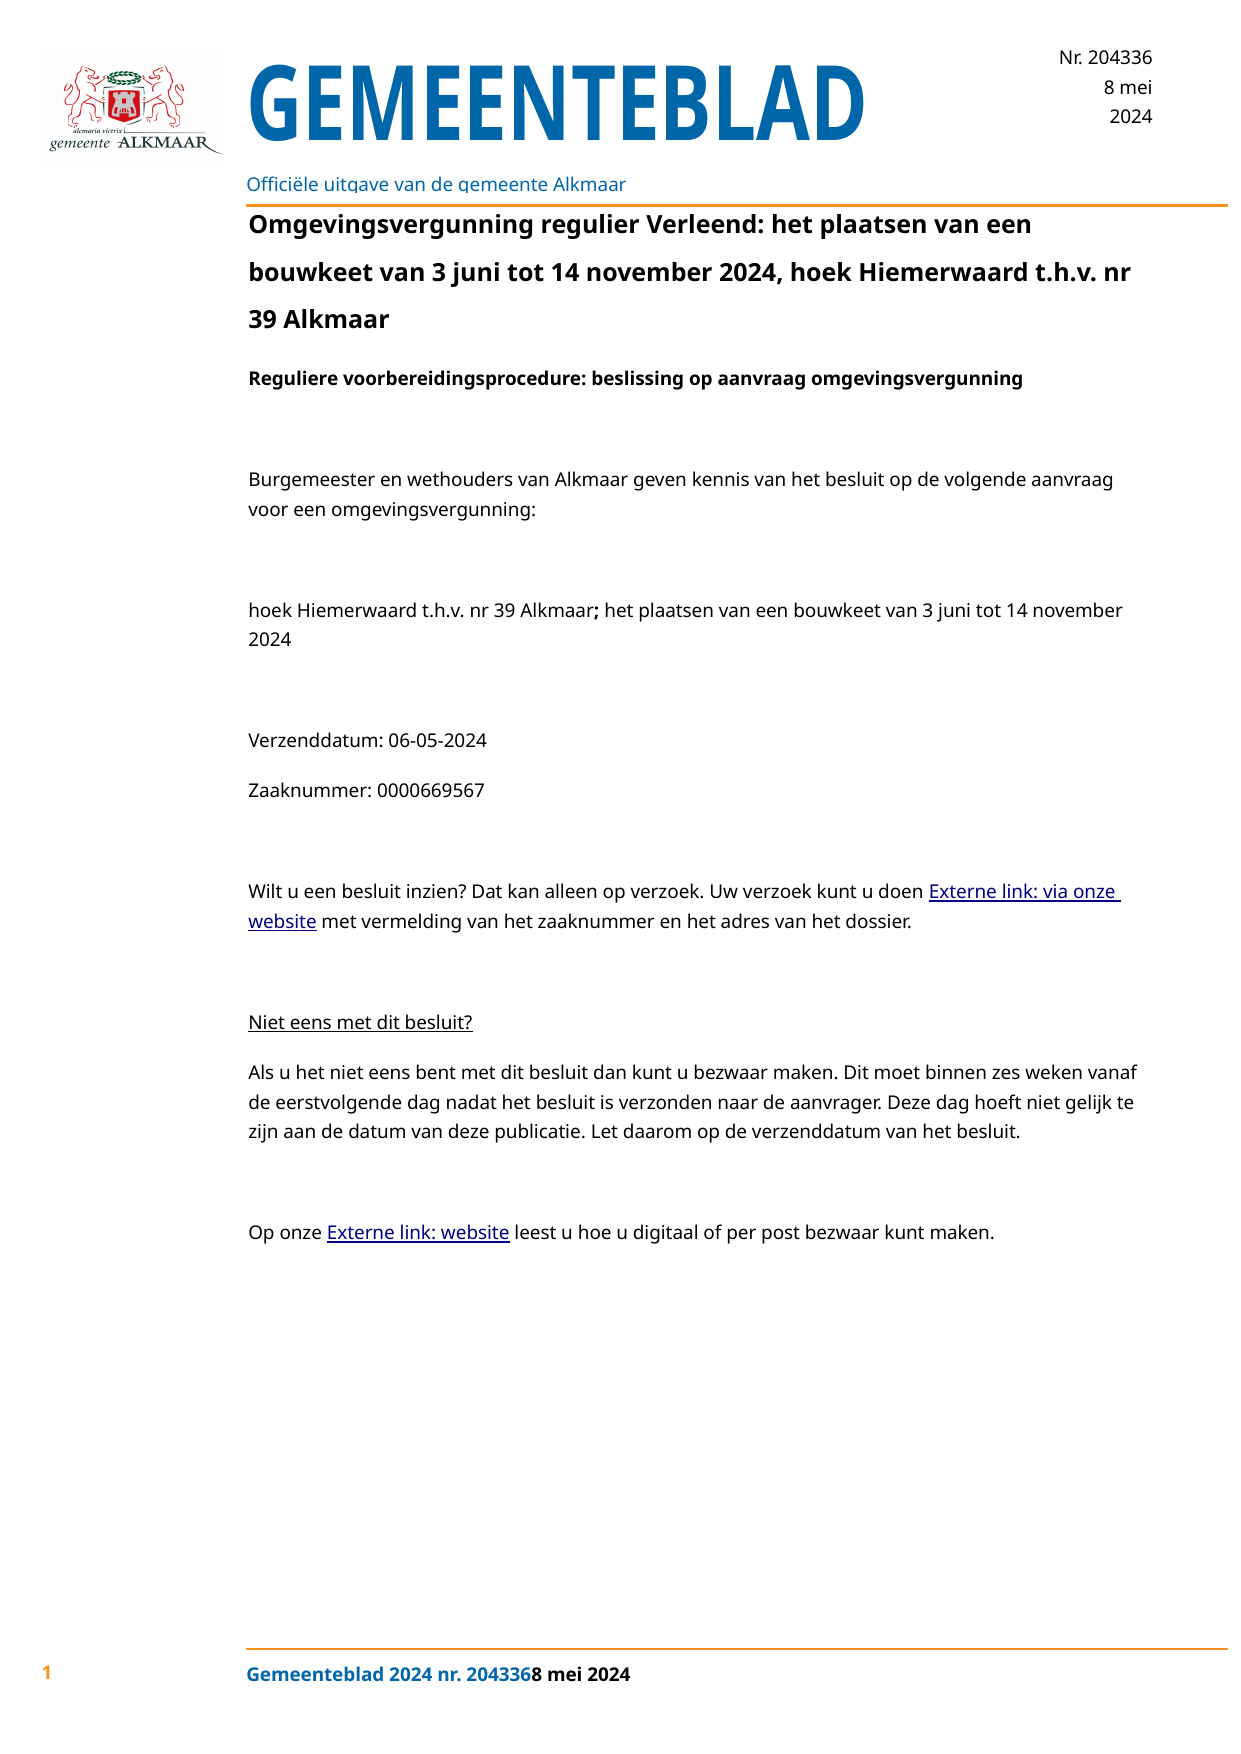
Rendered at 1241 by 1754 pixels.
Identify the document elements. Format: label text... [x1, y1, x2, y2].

text hoek Hiemerwaard t.h.v. nr 39 Alkmaar; het plaatsen van een bouwkeet van 3 juni tot 14 november 2024 [248, 597, 1152, 652]
text Burgemeester en wethouders van Alkmaar geven kennis van het besluit op de volgende aanvraag voor een omgevingsvergunning: [248, 466, 1152, 522]
text Zaaknummer: 0000669567 [248, 778, 1152, 803]
text Als u het niet eens bent met dit besluit dan kunt u bezwaar maken. Dit moet binnen zes weken vanaf de eerstvolgende dag nadat het besluit is verzonden naar de aanvrager. Deze dag hoeft niet gelijk te zijn aan de datum van deze publicatie. Let daarom op de verzenddatum van het besluit. [248, 1059, 1152, 1144]
picture [41, 47, 231, 172]
text Reguliere voorbereidingsprocedure: beslissing op aanvraag omgevingsvergunning [248, 366, 1152, 391]
text Op onze Externe link: website leest u hoe u digitaal of per post bezwaar kunt maken. [248, 1219, 1152, 1245]
text Omgevingsvergunning regulier Verleend: het plaatsen van een bouwkeet van 3 juni tot 14 november 2024, hoek Hiemerwaard t.h.v. nr 39 Alkmaar [248, 207, 1152, 336]
text Wilt u een besluit inzien? Dat kan alleen op verzoek. Uw verzoek kunt u doen Externe link: via onze website met vermelding van het zaaknummer en het adres van het dossier. [248, 878, 1152, 934]
text Verzenddatum: 06-05-2024 [248, 727, 1152, 753]
text Niet eens met dit besluit? [248, 1009, 1152, 1034]
